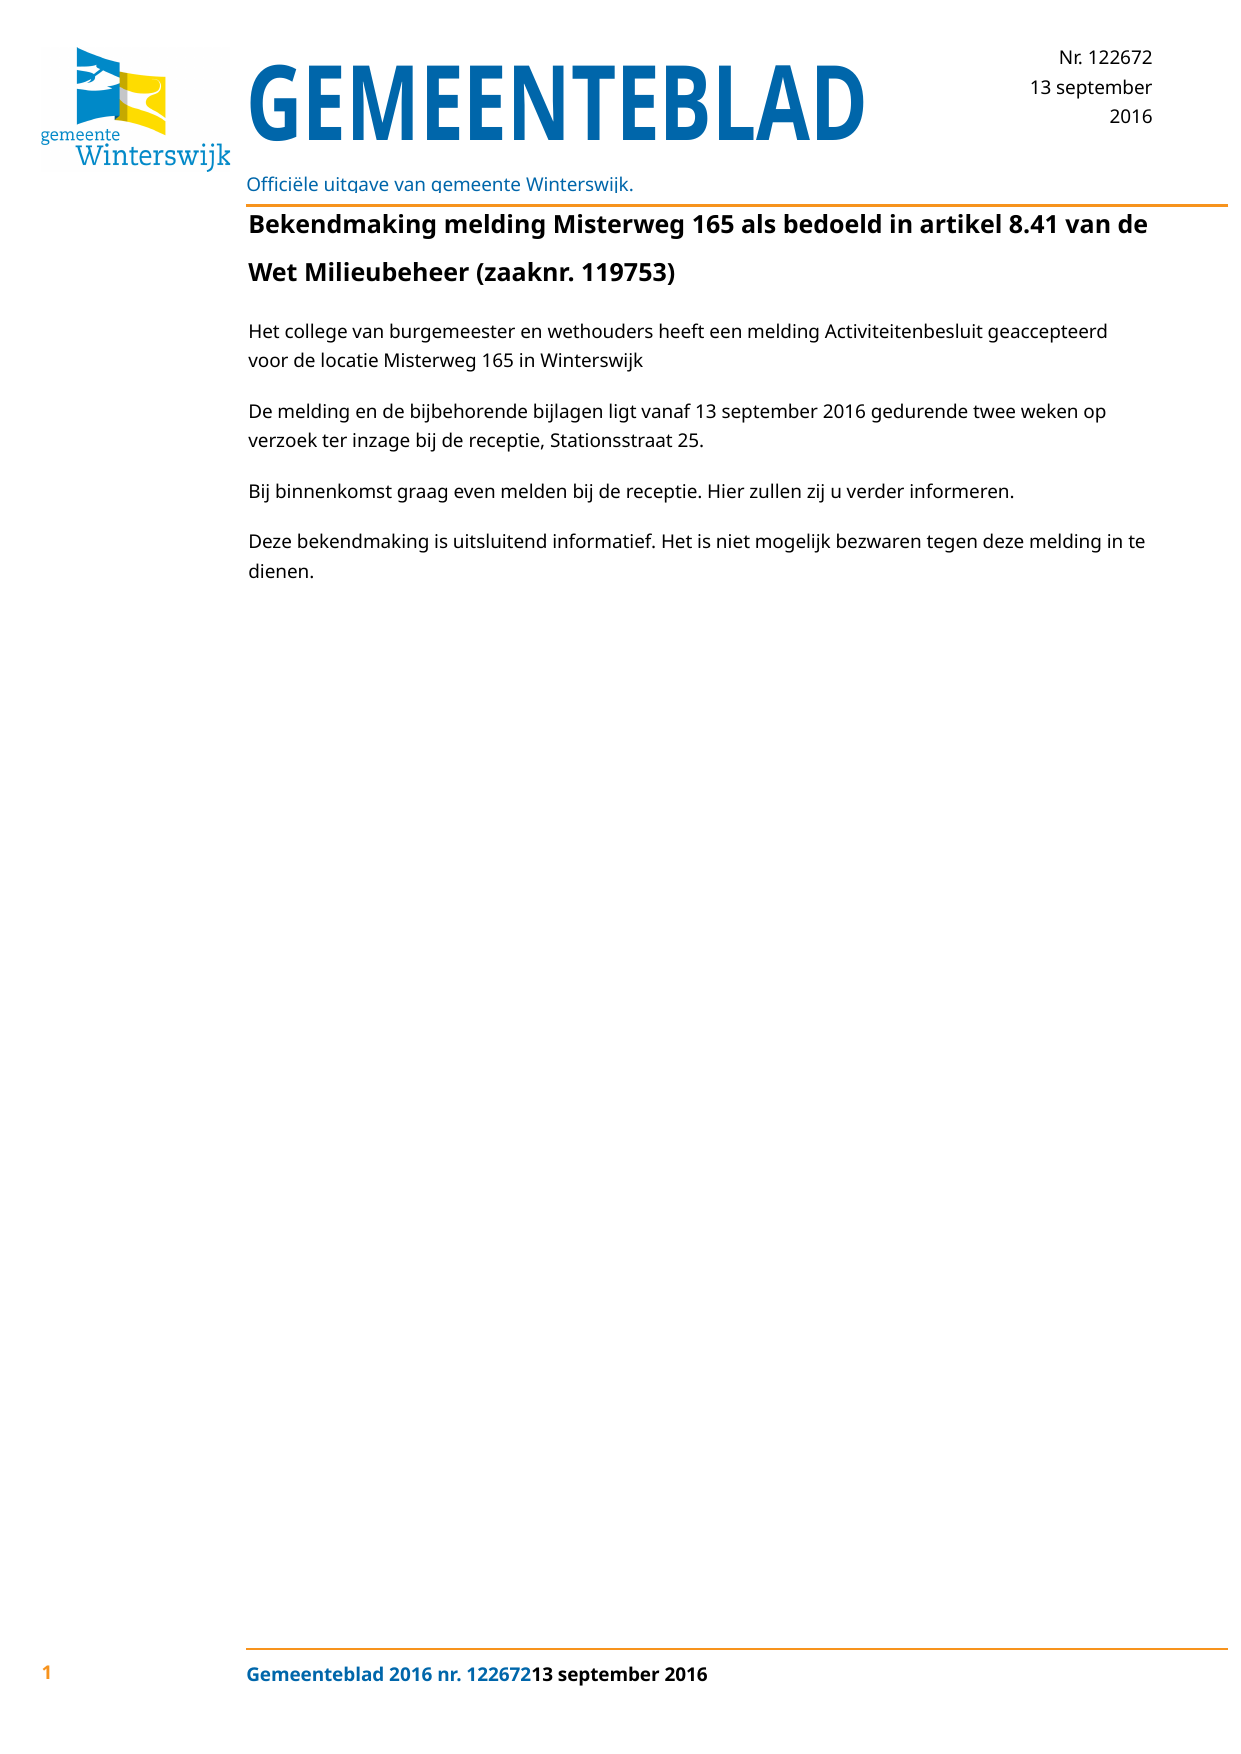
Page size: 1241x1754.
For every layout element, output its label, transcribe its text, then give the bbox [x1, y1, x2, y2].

picture [41, 47, 231, 172]
text Deze bekendmaking is uitsluitend informatief. Het is niet mogelijk bezwaren tegen deze melding in te dienen. [248, 528, 1152, 584]
picture [225, 153, 231, 162]
text Bekendmaking melding Misterweg 165 als bedoeld in artikel 8.41 van de Wet Milieubeheer (zaaknr. 119753) [248, 207, 1152, 288]
text Bij binnenkomst graag even melden bij de receptie. Hier zullen zij u verder informeren. [248, 478, 1152, 504]
text Het college van burgemeester en wethouders heeft een melding Activiteitenbesluit geaccepteerd voor de locatie Misterweg 165 in Winterswijk [248, 318, 1152, 373]
text De melding en de bijbehorende bijlagen ligt vanaf 13 september 2016 gedurende twee weken op verzoek ter inzage bij de receptie, Stationsstraat 25. [248, 398, 1152, 453]
